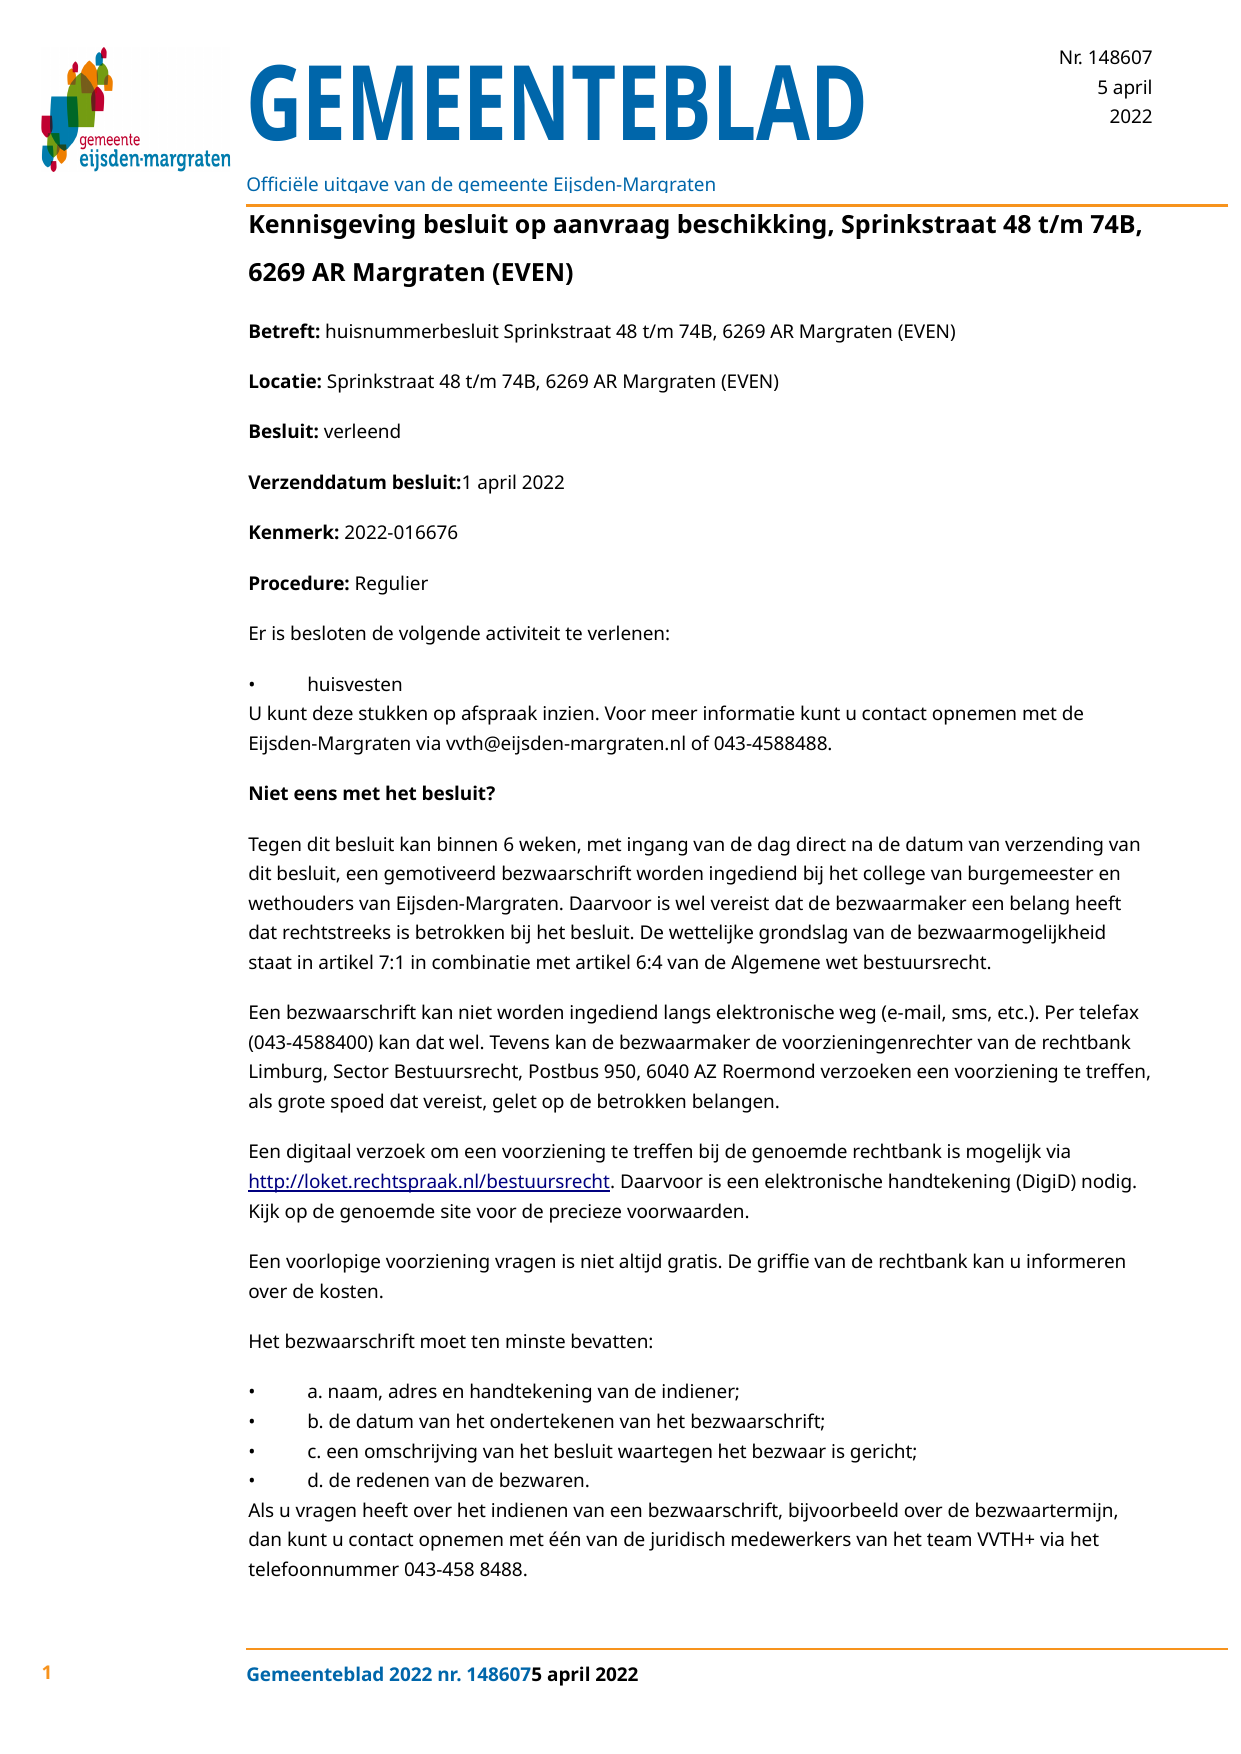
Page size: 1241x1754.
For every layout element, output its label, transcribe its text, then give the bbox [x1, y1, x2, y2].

text Het bezwaarschrift moet ten minste bevatten: [248, 1328, 1152, 1354]
text Een voorlopige voorziening vragen is niet altijd gratis. De griffie van de rechtbank kan u informeren over de kosten. [248, 1248, 1152, 1304]
list b. de datum van het ondertekenen van het bezwaarschrift; [248, 1408, 1152, 1434]
list c. een omschrijving van het besluit waartegen het bezwaar is gericht; [248, 1438, 1152, 1464]
text Locatie: Sprinkstraat 48 t/m 74B, 6269 AR Margraten (EVEN) [248, 368, 1152, 394]
text Tegen dit besluit kan binnen 6 weken, met ingang van de dag direct na de datum van verzending van dit besluit, een gemotiveerd bezwaarschrift worden ingediend bij het college van burgemeester en wethouders van Eijsden-Margraten. Daarvoor is wel vereist dat de bezwaarmaker een belang heeft dat rechtstreeks is betrokken bij het besluit. De wettelijke grondslag van de bezwaarmogelijkheid staat in artikel 7:1 in combinatie met artikel 6:4 van de Algemene wet bestuursrecht. [248, 831, 1152, 975]
picture [41, 47, 231, 172]
list huisvesten [248, 671, 1152, 697]
list d. de redenen van de bezwaren. [248, 1467, 1152, 1493]
text Verzenddatum besluit:1 april 2022 [248, 469, 1152, 495]
text U kunt deze stukken op afspraak inzien. Voor meer informatie kunt u contact opnemen met de Eijsden-Margraten via vvth@eijsden-margraten.nl of 043-4588488. [248, 700, 1152, 756]
text Als u vragen heeft over het indienen van een bezwaarschrift, bijvoorbeeld over de bezwaartermijn, dan kunt u contact opnemen met één van de juridisch medewerkers van het team VVTH+ via het telefoonnummer 043-458 8488. [248, 1497, 1152, 1582]
text Besluit: verleend [248, 419, 1152, 444]
text Kennisgeving besluit op aanvraag beschikking, Sprinkstraat 48 t/m 74B, 6269 AR Margraten (EVEN) [248, 207, 1152, 288]
text Er is besloten de volgende activiteit te verlenen: [248, 620, 1152, 646]
text Een bezwaarschrift kan niet worden ingediend langs elektronische weg (e-mail, sms, etc.). Per telefax (043-4588400) kan dat wel. Tevens kan de bezwaarmaker de voorzieningenrechter van de rechtbank Limburg, Sector Bestuursrecht, Postbus 950, 6040 AZ Roermond verzoeken een voorziening te treffen, als grote spoed dat vereist, gelet op de betrokken belangen. [248, 999, 1152, 1114]
list a. naam, adres en handtekening van de indiener; [248, 1379, 1152, 1404]
text Betreft: huisnummerbesluit Sprinkstraat 48 t/m 74B, 6269 AR Margraten (EVEN) [248, 318, 1152, 344]
text Een digitaal verzoek om een voorziening te treffen bij de genoemde rechtbank is mogelijk via http://loket.rechtspraak.nl/bestuursrecht. Daarvoor is een elektronische handtekening (DigiD) nodig. Kijk op de genoemde site voor de precieze voorwaarden. [248, 1139, 1152, 1224]
text Kenmerk: 2022-016676 [248, 519, 1152, 545]
text Niet eens met het besluit? [248, 780, 1152, 806]
text Procedure: Regulier [248, 570, 1152, 596]
